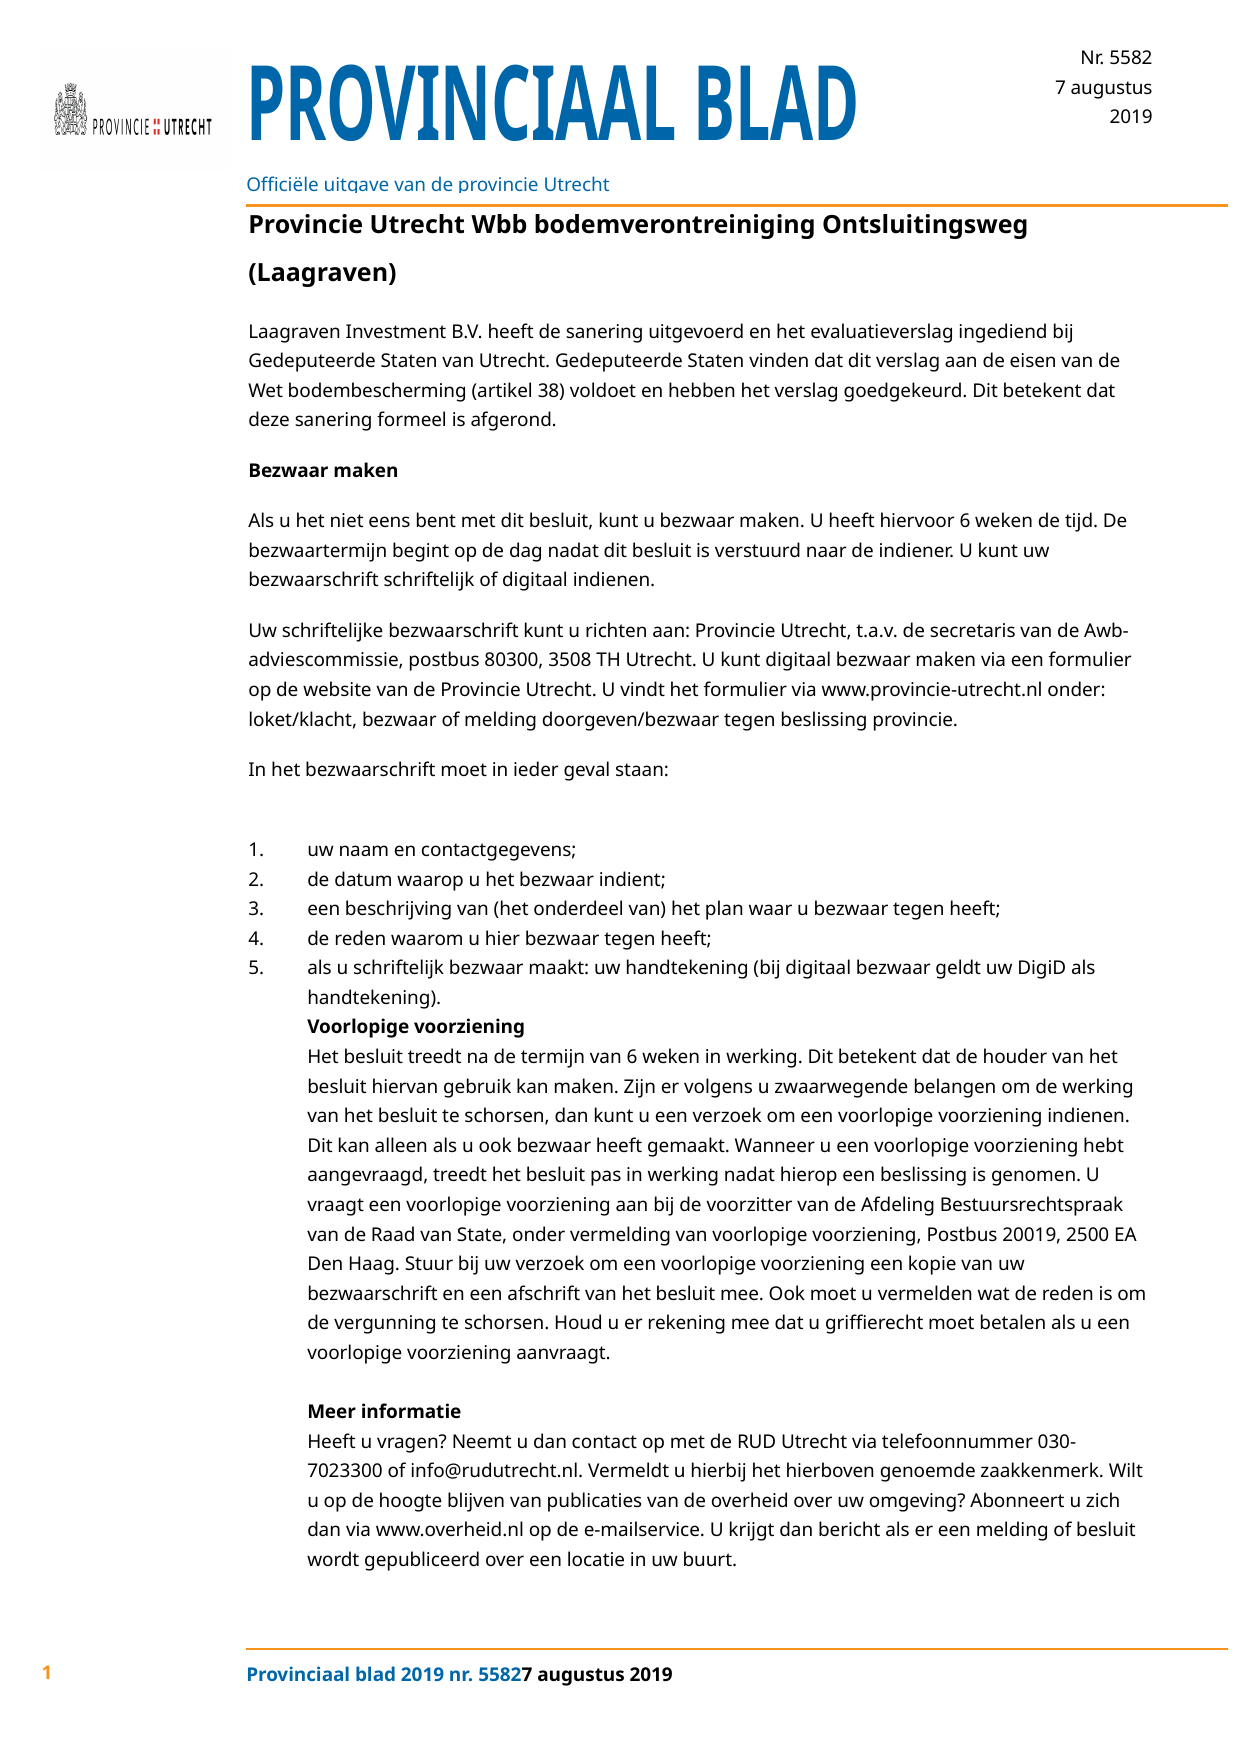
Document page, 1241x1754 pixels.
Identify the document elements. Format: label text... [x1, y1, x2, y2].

list Voorlopige voorziening [248, 1014, 1152, 1039]
list uw naam en contactgegevens; [248, 836, 1152, 862]
list Heeft u vragen? Neemt u dan contact op met de RUD Utrecht via telefoonnummer 030-7023300 of info@rudutrecht.nl. Vermeldt u hierbij het hierboven genoemde zaakkenmerk. Wilt u op de hoogte blijven van publicaties van de overheid over uw omgeving? Abonneert u zich dan via www.overheid.nl op de e-mailservice. U krijgt dan bericht als er een melding of besluit wordt gepubliceerd over een locatie in uw buurt. [248, 1428, 1152, 1572]
list Het besluit treedt na de termijn van 6 weken in werking. Dit betekent dat de houder van het besluit hiervan gebruik kan maken. Zijn er volgens u zwaarwegende belangen om de werking van het besluit te schorsen, dan kunt u een verzoek om een voorlopige voorziening indienen. Dit kan alleen als u ook bezwaar heeft gemaakt. Wanneer u een voorlopige voorziening hebt aangevraagd, treedt het besluit pas in werking nadat hierop een beslissing is genomen. U vraagt een voorlopige voorziening aan bij de voorzitter van de Afdeling Bestuursrechtspraak van de Raad van State, onder vermelding van voorlopige voorziening, Postbus 20019, 2500 EA Den Haag. Stuur bij uw verzoek om een voorlopige voorziening een kopie van uw bezwaarschrift en een afschrift van het besluit mee. Ook moet u vermelden wat de reden is om de vergunning te schorsen. Houd u er rekening mee dat u griffierecht moet betalen als u een voorlopige voorziening aanvraagt. [248, 1043, 1152, 1365]
text Laagraven Investment B.V. heeft de sanering uitgevoerd en het evaluatieverslag ingediend bij Gedeputeerde Staten van Utrecht. Gedeputeerde Staten vinden dat dit verslag aan de eisen van de Wet bodembescherming (artikel 38) voldoet en hebben het verslag goedgekeurd. Dit betekent dat deze sanering formeel is afgerond. [248, 318, 1152, 432]
text Provincie Utrecht Wbb bodemverontreiniging Ontsluitingsweg (Laagraven) [248, 207, 1152, 288]
text Bezwaar maken [248, 457, 1152, 483]
text Als u het niet eens bent met dit besluit, kunt u bezwaar maken. U heeft hiervoor 6 weken de tijd. De bezwaartermijn begint op de dag nadat dit besluit is verstuurd naar de indiener. U kunt uw bezwaarschrift schriftelijk of digitaal indienen. [248, 507, 1152, 592]
picture [41, 47, 231, 172]
list de datum waarop u het bezwaar indient; [248, 866, 1152, 892]
text In het bezwaarschrift moet in ieder geval staan: [248, 756, 1152, 782]
list de reden waarom u hier bezwaar tegen heeft; [248, 925, 1152, 951]
list Meer informatie [248, 1398, 1152, 1424]
text Uw schriftelijke bezwaarschrift kunt u richten aan: Provincie Utrecht, t.a.v. de secretaris van de Awb-adviescommissie, postbus 80300, 3508 TH Utrecht. U kunt digitaal bezwaar maken via een formulier op de website van de Provincie Utrecht. U vindt het formulier via www.provincie-utrecht.nl onder: loket/klacht, bezwaar of melding doorgeven/bezwaar tegen beslissing provincie. [248, 617, 1152, 732]
list een beschrijving van (het onderdeel van) het plan waar u bezwaar tegen heeft; [248, 895, 1152, 921]
list als u schriftelijk bezwaar maakt: uw handtekening (bij digitaal bezwaar geldt uw DigiD als handtekening). [248, 954, 1152, 1010]
